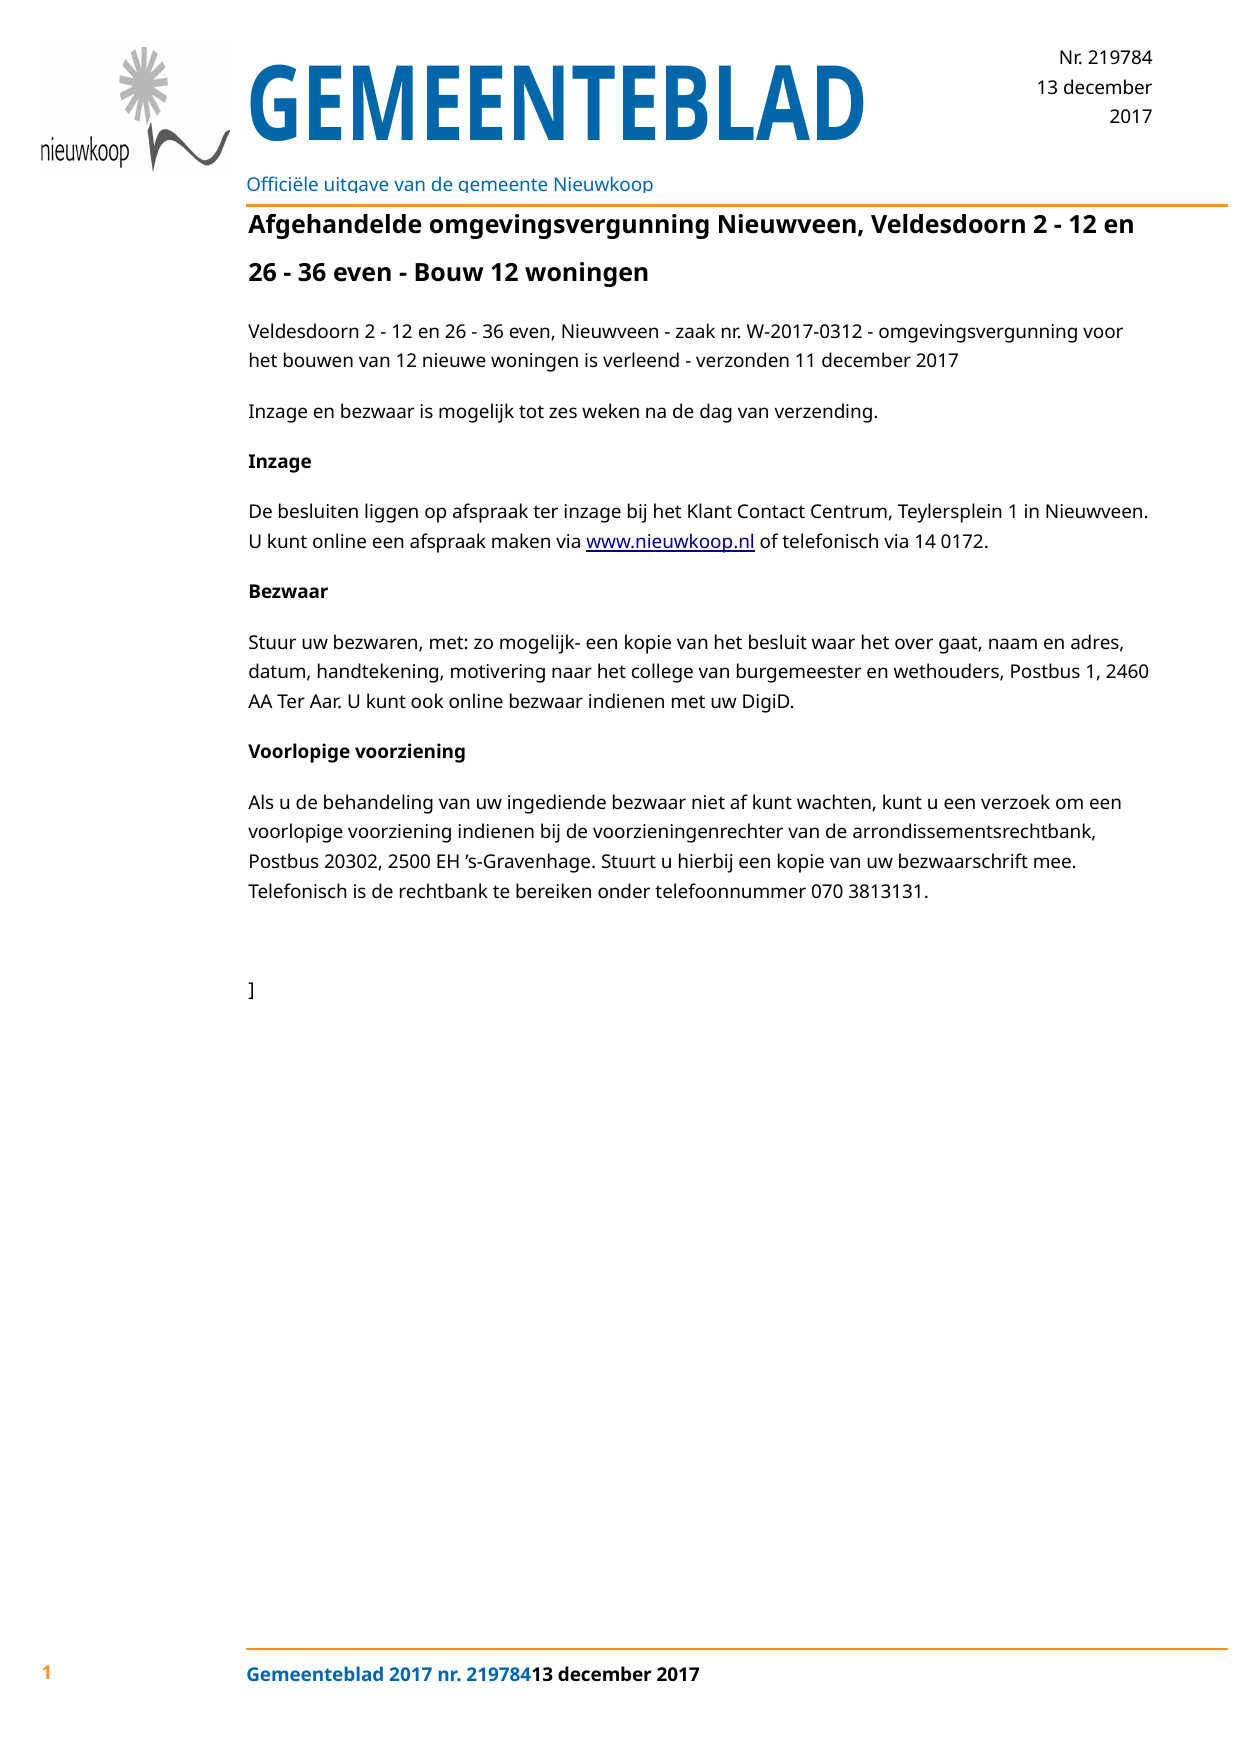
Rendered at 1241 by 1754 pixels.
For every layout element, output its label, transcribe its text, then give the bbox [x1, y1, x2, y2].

text Afgehandelde omgevingsvergunning Nieuwveen, Veldesdoorn 2 - 12 en 26 - 36 even - Bouw 12 woningen [248, 207, 1152, 288]
text Inzage [248, 448, 1152, 474]
text ] [248, 976, 1152, 1002]
text Bezwaar [248, 579, 1152, 604]
picture [41, 47, 231, 172]
text Inzage en bezwaar is mogelijk tot zes weken na de dag van verzending. [248, 398, 1152, 424]
text Voorlopige voorziening [248, 739, 1152, 764]
text De besluiten liggen op afspraak ter inzage bij het Klant Contact Centrum, Teylersplein 1 in Nieuwveen. U kunt online een afspraak maken via www.nieuwkoop.nl of telefonisch via 14 0172. [248, 499, 1152, 554]
text Veldesdoorn 2 - 12 en 26 - 36 even, Nieuwveen - zaak nr. W-2017-0312 - omgevingsvergunning voor het bouwen van 12 nieuwe woningen is verleend - verzonden 11 december 2017 [248, 318, 1152, 373]
text Als u de behandeling van uw ingediende bezwaar niet af kunt wachten, kunt u een verzoek om een voorlopige voorziening indienen bij de voorzieningenrechter van de arrondissementsrechtbank, Postbus 20302, 2500 EH ’s-Gravenhage. Stuurt u hierbij een kopie van uw bezwaarschrift mee. Telefonisch is de rechtbank te bereiken onder telefoonnummer 070 3813131. [248, 789, 1152, 904]
text Stuur uw bezwaren, met: zo mogelijk- een kopie van het besluit waar het over gaat, naam en adres, datum, handtekening, motivering naar het college van burgemeester en wethouders, Postbus 1, 2460 AA Ter Aar. U kunt ook online bezwaar indienen met uw DigiD. [248, 629, 1152, 714]
